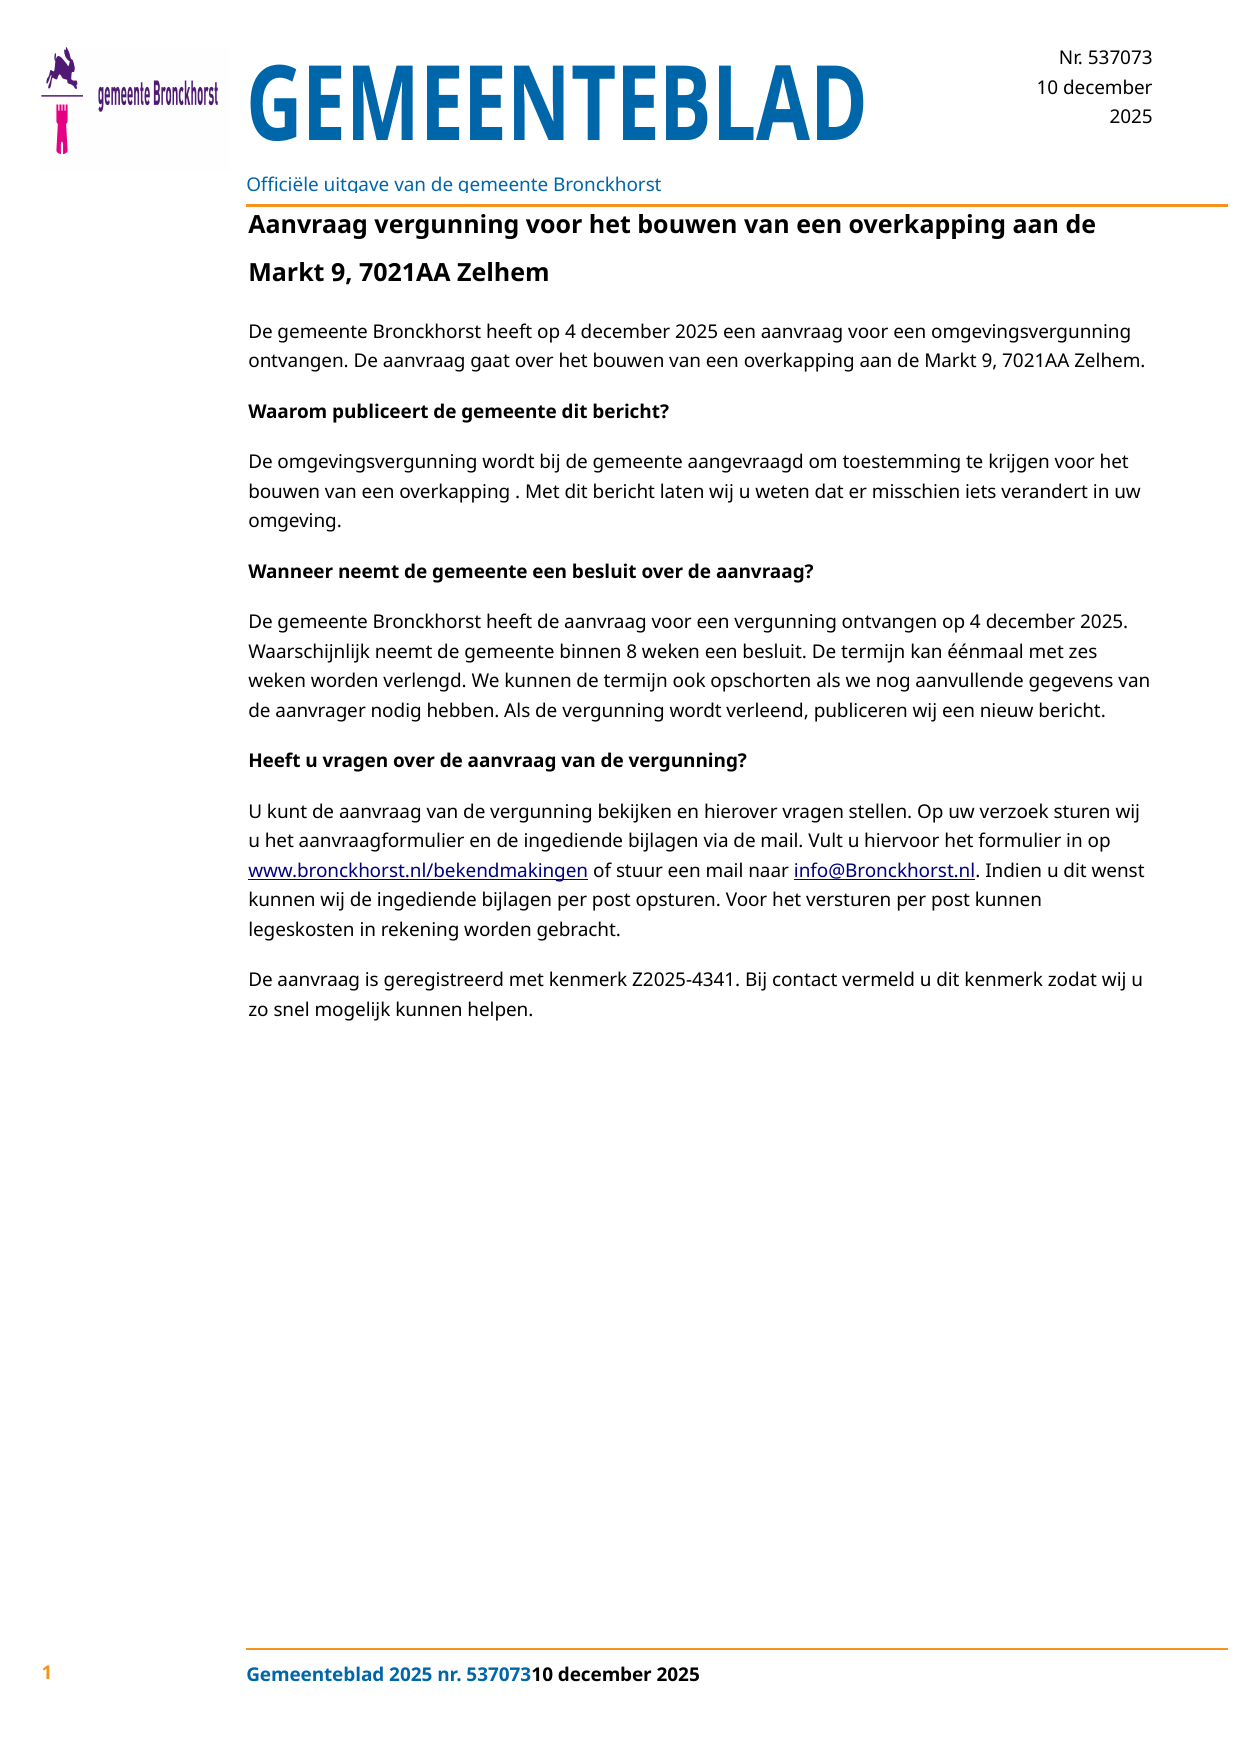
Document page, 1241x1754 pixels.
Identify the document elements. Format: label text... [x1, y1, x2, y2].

text Waarom publiceert de gemeente dit bericht? [248, 398, 1152, 424]
text Wanneer neemt de gemeente een besluit over de aanvraag? [248, 558, 1152, 584]
text De gemeente Bronckhorst heeft de aanvraag voor een vergunning ontvangen op 4 december 2025. Waarschijnlijk neemt de gemeente binnen 8 weken een besluit. De termijn kan éénmaal met zes weken worden verlengd. We kunnen de termijn ook opschorten als we nog aanvullende gegevens van de aanvrager nodig hebben. Als de vergunning wordt verleend, publiceren wij een nieuw bericht. [248, 608, 1152, 723]
text De aanvraag is geregistreerd met kenmerk Z2025-4341. Bij contact vermeld u dit kenmerk zodat wij u zo snel mogelijk kunnen helpen. [248, 967, 1152, 1022]
text Heeft u vragen over de aanvraag van de vergunning? [248, 747, 1152, 773]
text De gemeente Bronckhorst heeft op 4 december 2025 een aanvraag voor een omgevingsvergunning ontvangen. De aanvraag gaat over het bouwen van een overkapping aan de Markt 9, 7021AA Zelhem. [248, 318, 1152, 373]
picture [41, 47, 231, 172]
text Aanvraag vergunning voor het bouwen van een overkapping aan de Markt 9, 7021AA Zelhem [248, 207, 1152, 288]
text De omgevingsvergunning wordt bij de gemeente aangevraagd om toestemming te krijgen voor het bouwen van een overkapping . Met dit bericht laten wij u weten dat er misschien iets verandert in uw omgeving. [248, 448, 1152, 533]
text U kunt de aanvraag van de vergunning bekijken en hierover vragen stellen. Op uw verzoek sturen wij u het aanvraagformulier en de ingediende bijlagen via de mail. Vult u hiervoor het formulier in op www.bronckhorst.nl/bekendmakingen of stuur een mail naar info@Bronckhorst.nl. Indien u dit wenst kunnen wij de ingediende bijlagen per post opsturen. Voor het versturen per post kunnen legeskosten in rekening worden gebracht. [248, 798, 1152, 942]
